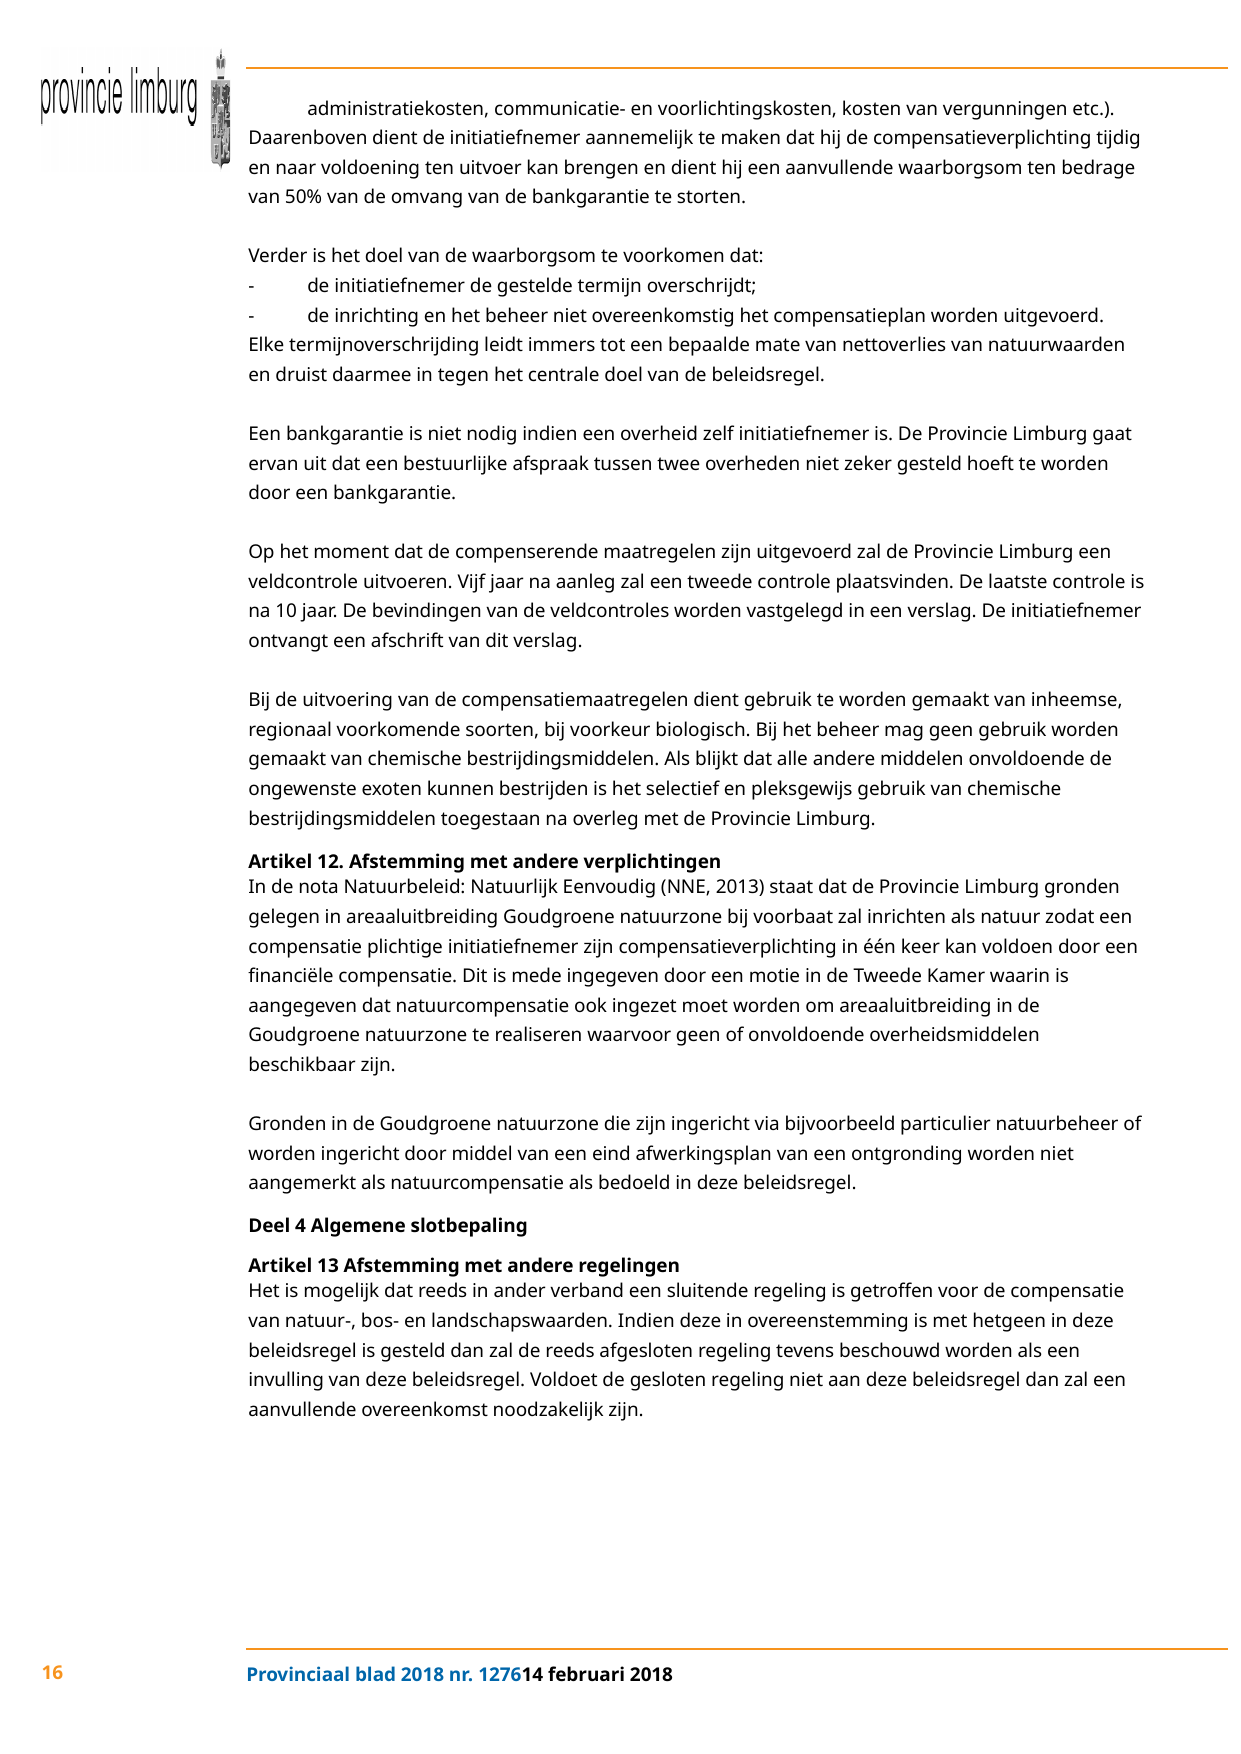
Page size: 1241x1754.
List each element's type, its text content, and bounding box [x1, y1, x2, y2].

text Elke termijnoverschrijding leidt immers tot een bepaalde mate van nettoverlies van natuurwaarden en druist daarmee in tegen het centrale doel van de beleidsregel. [248, 331, 1152, 387]
text Bij de uitvoering van de compensatiemaatregelen dient gebruik te worden gemaakt van inheemse, regionaal voorkomende soorten, bij voorkeur biologisch. Bij het beheer mag geen gebruik worden gemaakt van chemische bestrijdingsmiddelen. Als blijkt dat alle andere middelen onvoldoende de ongewenste exoten kunnen bestrijden is het selectief en pleksgewijs gebruik van chemische bestrijdingsmiddelen toegestaan na overleg met de Provincie Limburg. [248, 686, 1152, 831]
text Op het moment dat de compenserende maatregelen zijn uitgevoerd zal de Provincie Limburg een veldcontrole uitvoeren. Vijf jaar na aanleg zal een tweede controle plaatsvinden. De laatste controle is na 10 jaar. De bevindingen van de veldcontroles worden vastgelegd in een verslag. De initiatiefnemer ontvangt een afschrift van dit verslag. [248, 538, 1152, 653]
text Artikel 13 Afstemming met andere regelingen [248, 1252, 1152, 1278]
list de inrichting en het beheer niet overeenkomstig het compensatieplan worden uitgevoerd. [248, 302, 1152, 328]
list administratiekosten, communicatie- en voorlichtingskosten, kosten van vergunningen etc.). [248, 95, 1152, 121]
text Een bankgarantie is niet nodig indien een overheid zelf initiatiefnemer is. De Provincie Limburg gaat ervan uit dat een bestuurlijke afspraak tussen twee overheden niet zeker gesteld hoeft te worden door een bankgarantie. [248, 420, 1152, 505]
text Artikel 12. Afstemming met andere verplichtingen [248, 848, 1152, 874]
text Gronden in de Goudgroene natuurzone die zijn ingericht via bijvoorbeeld particulier natuurbeheer of worden ingericht door middel van een eind afwerkingsplan van een ontgronding worden niet aangemerkt als natuurcompensatie als bedoeld in deze beleidsregel. [248, 1110, 1152, 1195]
text Daarenboven dient de initiatiefnemer aannemelijk te maken dat hij de compensatieverplichting tijdig en naar voldoening ten uitvoer kan brengen en dient hij een aanvullende waarborgsom ten bedrage van 50% van de omvang van de bankgarantie te storten. [248, 124, 1152, 209]
picture [41, 47, 231, 172]
text Het is mogelijk dat reeds in ander verband een sluitende regeling is getroffen voor de compensatie van natuur-, bos- en landschapswaarden. Indien deze in overeenstemming is met hetgeen in deze beleidsregel is gesteld dan zal de reeds afgesloten regeling tevens beschouwd worden als een invulling van deze beleidsregel. Voldoet de gesloten regeling niet aan deze beleidsregel dan zal een aanvullende overeenkomst noodzakelijk zijn. [248, 1278, 1152, 1422]
text In de nota Natuurbeleid: Natuurlijk Eenvoudig (NNE, 2013) staat dat de Provincie Limburg gronden gelegen in areaaluitbreiding Goudgroene natuurzone bij voorbaat zal inrichten als natuur zodat een compensatie plichtige initiatiefnemer zijn compensatieverplichting in één keer kan voldoen door een financiële compensatie. Dit is mede ingegeven door een motie in de Tweede Kamer waarin is aangegeven dat natuurcompensatie ook ingezet moet worden om areaaluitbreiding in de Goudgroene natuurzone te realiseren waarvoor geen of onvoldoende overheidsmiddelen beschikbaar zijn. [248, 874, 1152, 1077]
text Deel 4 Algemene slotbepaling [248, 1213, 1152, 1238]
text Verder is het doel van de waarborgsom te voorkomen dat: [248, 243, 1152, 268]
list de initiatiefnemer de gestelde termijn overschrijdt; [248, 272, 1152, 298]
